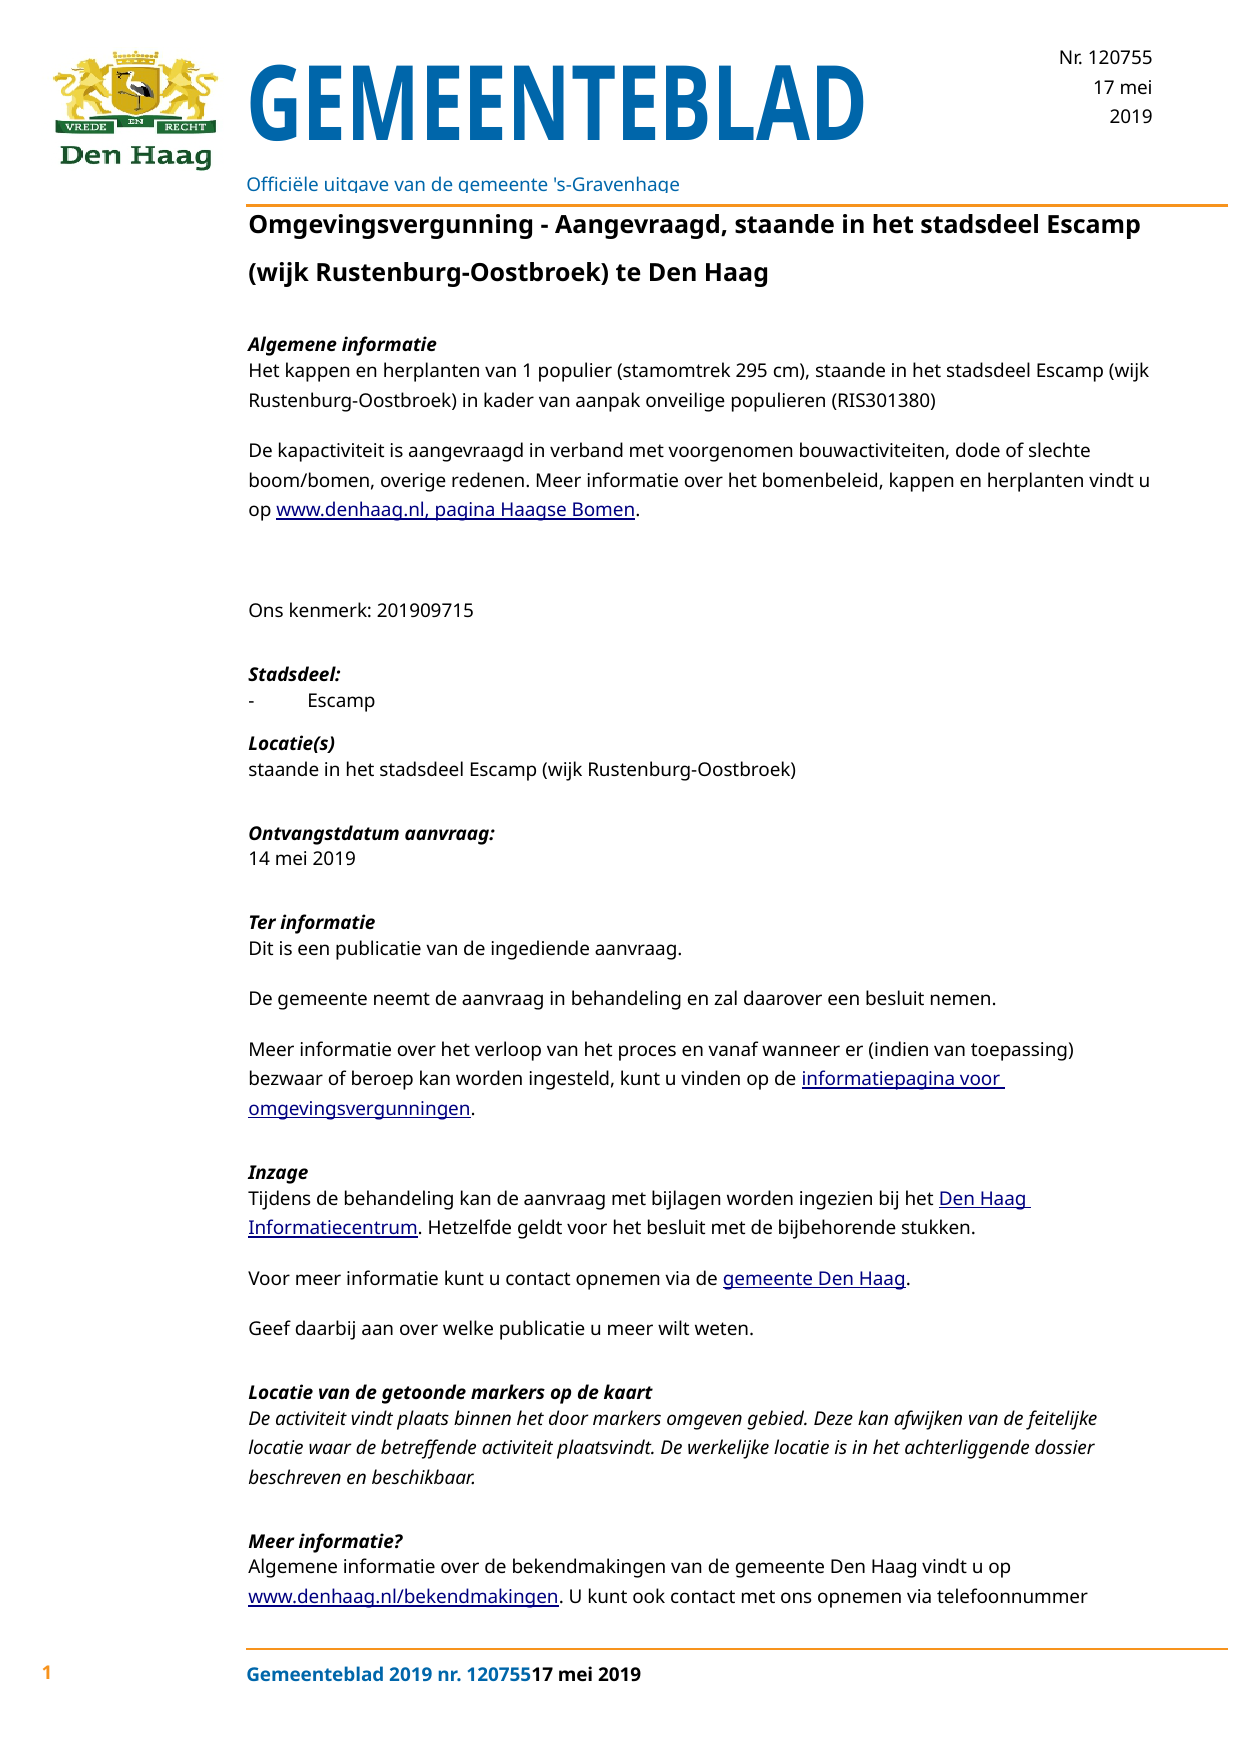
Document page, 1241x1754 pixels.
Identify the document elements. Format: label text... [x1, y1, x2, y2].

text De gemeente neemt de aanvraag in behandeling en zal daarover een besluit nemen. [248, 986, 1152, 1011]
picture [41, 47, 231, 172]
text Tijdens de behandeling kan de aanvraag met bijlagen worden ingezien bij het Den Haag Informatiecentrum. Hetzelfde geldt voor het besluit met de bijbehorende stukken. [248, 1185, 1152, 1240]
text Dit is een publicatie van de ingediende aanvraag. [248, 935, 1152, 961]
text Het kappen en herplanten van 1 populier (stamomtrek 295 cm), staande in het stadsdeel Escamp (wijk Rustenburg-Oostbroek) in kader van aanpak onveilige populieren (RIS301380) [248, 357, 1152, 412]
text Locatie(s) [248, 730, 1152, 756]
text Algemene informatie [248, 331, 1152, 357]
text De kapactiviteit is aangevraagd in verband met voorgenomen bouwactiviteiten, dode of slechte boom/bomen, overige redenen. Meer informatie over het bomenbeleid, kappen en herplanten vindt u op www.denhaag.nl, pagina Haagse Bomen. [248, 437, 1152, 522]
text Voor meer informatie kunt u contact opnemen via de gemeente Den Haag. [248, 1265, 1152, 1291]
list Escamp [248, 687, 1152, 713]
text staande in het stadsdeel Escamp (wijk Rustenburg-Oostbroek) [248, 756, 1152, 781]
text Ter informatie [248, 909, 1152, 935]
text Ons kenmerk: 201909715 [248, 597, 1152, 623]
text Meer informatie over het verloop van het proces en vanaf wanneer er (indien van toepassing) bezwaar of beroep kan worden ingesteld, kunt u vinden op de informatiepagina voor omgevingsvergunningen. [248, 1036, 1152, 1121]
text Ontvangstdatum aanvraag: [248, 820, 1152, 845]
text Geef daarbij aan over welke publicatie u meer wilt weten. [248, 1315, 1152, 1341]
text Meer informatie? [248, 1528, 1152, 1554]
text Locatie van de getoonde markers op de kaart [248, 1379, 1152, 1405]
text Inzage [248, 1159, 1152, 1185]
text De activiteit vindt plaats binnen het door markers omgeven gebied. Deze kan afwijken van de feitelijke locatie waar de betreffende activiteit plaatsvindt. De werkelijke locatie is in het achterliggende dossier beschreven en beschikbaar. [248, 1405, 1152, 1490]
text Stadsdeel: [248, 661, 1152, 687]
text 14 mei 2019 [248, 845, 1152, 871]
text Omgevingsvergunning - Aangevraagd, staande in het stadsdeel Escamp (wijk Rustenburg-Oostbroek) te Den Haag [248, 207, 1152, 288]
text Algemene informatie over de bekendmakingen van de gemeente Den Haag vindt u op www.denhaag.nl/bekendmakingen. U kunt ook contact met ons opnemen via telefoonnummer [248, 1554, 1152, 1609]
